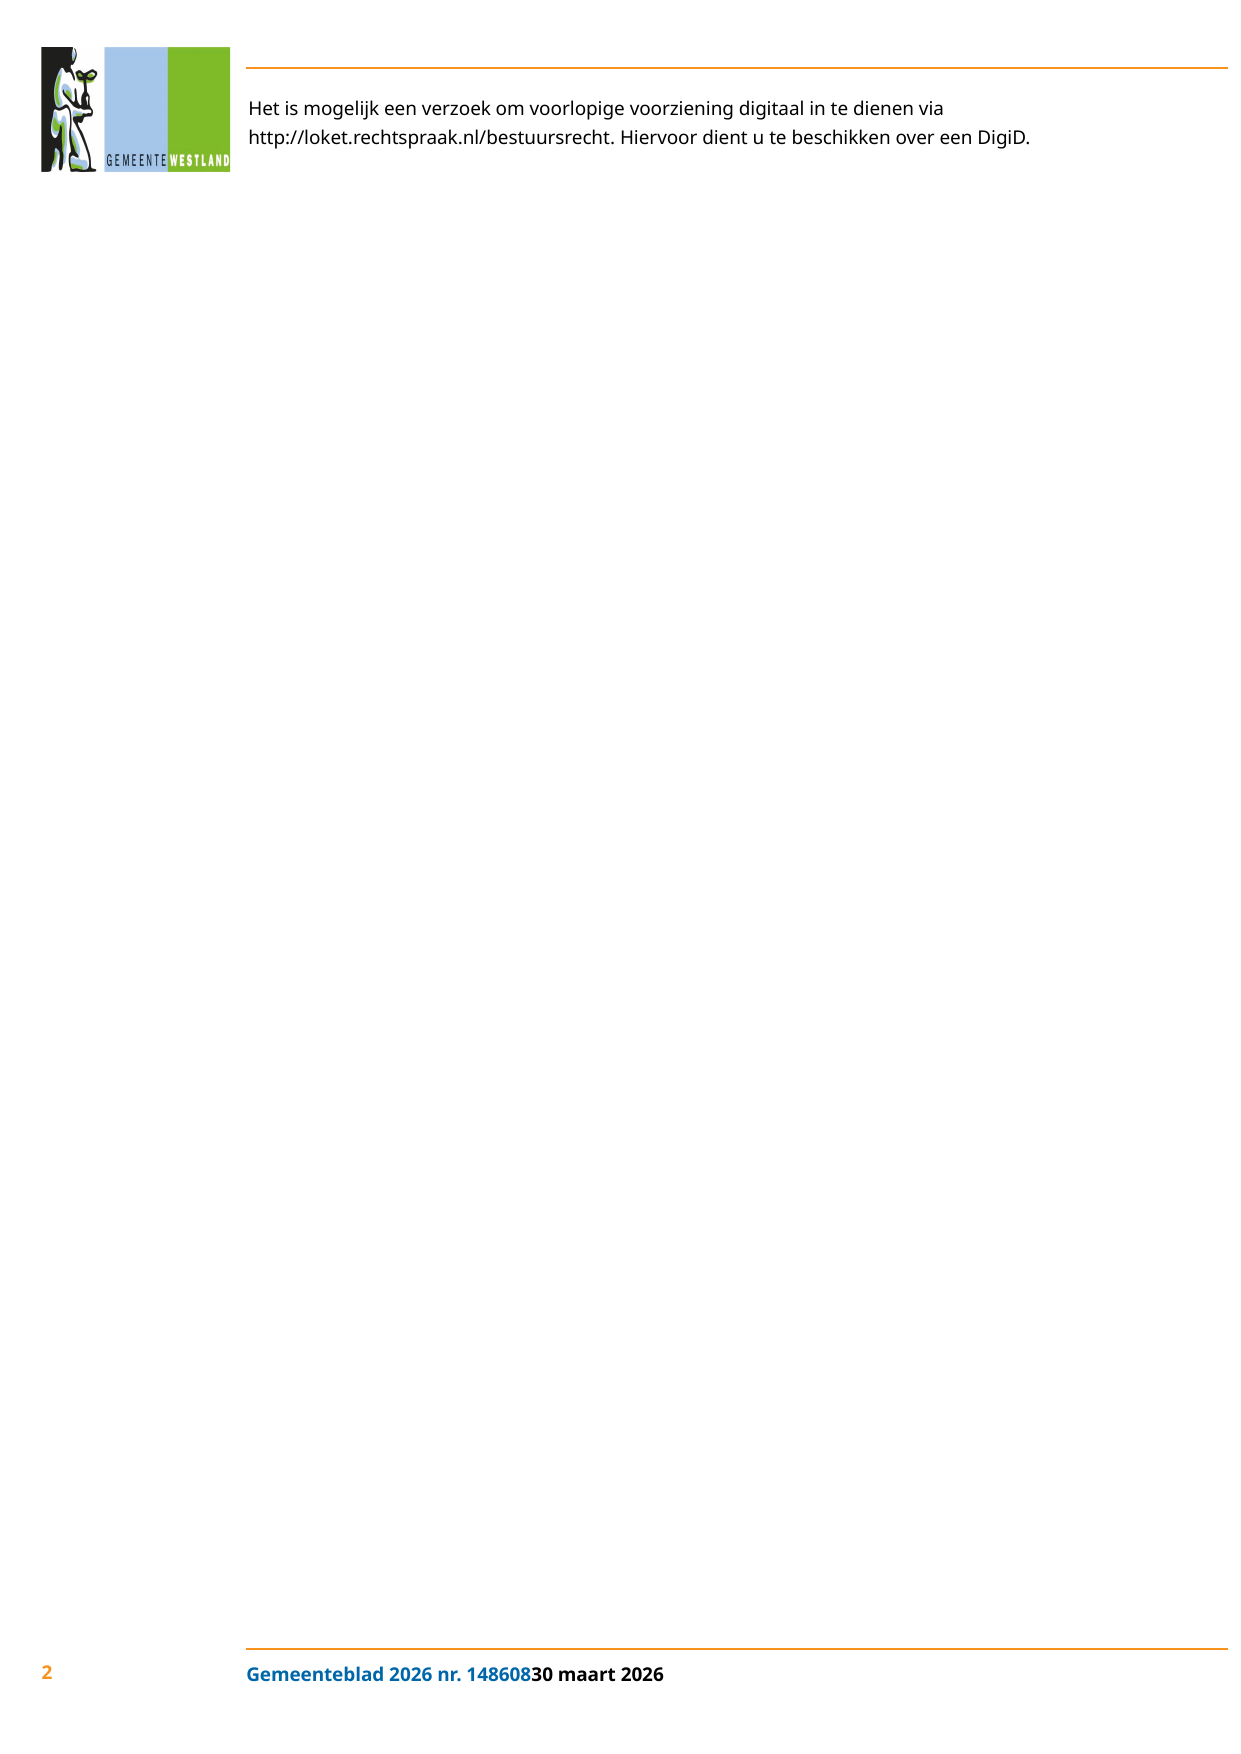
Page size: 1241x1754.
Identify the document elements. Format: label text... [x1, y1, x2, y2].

text Het is mogelijk een verzoek om voorlopige voorziening digitaal in te dienen via http://loket.rechtspraak.nl/bestuursrecht. Hiervoor dient u te beschikken over een DigiD. [248, 95, 1152, 150]
picture [41, 47, 231, 172]
